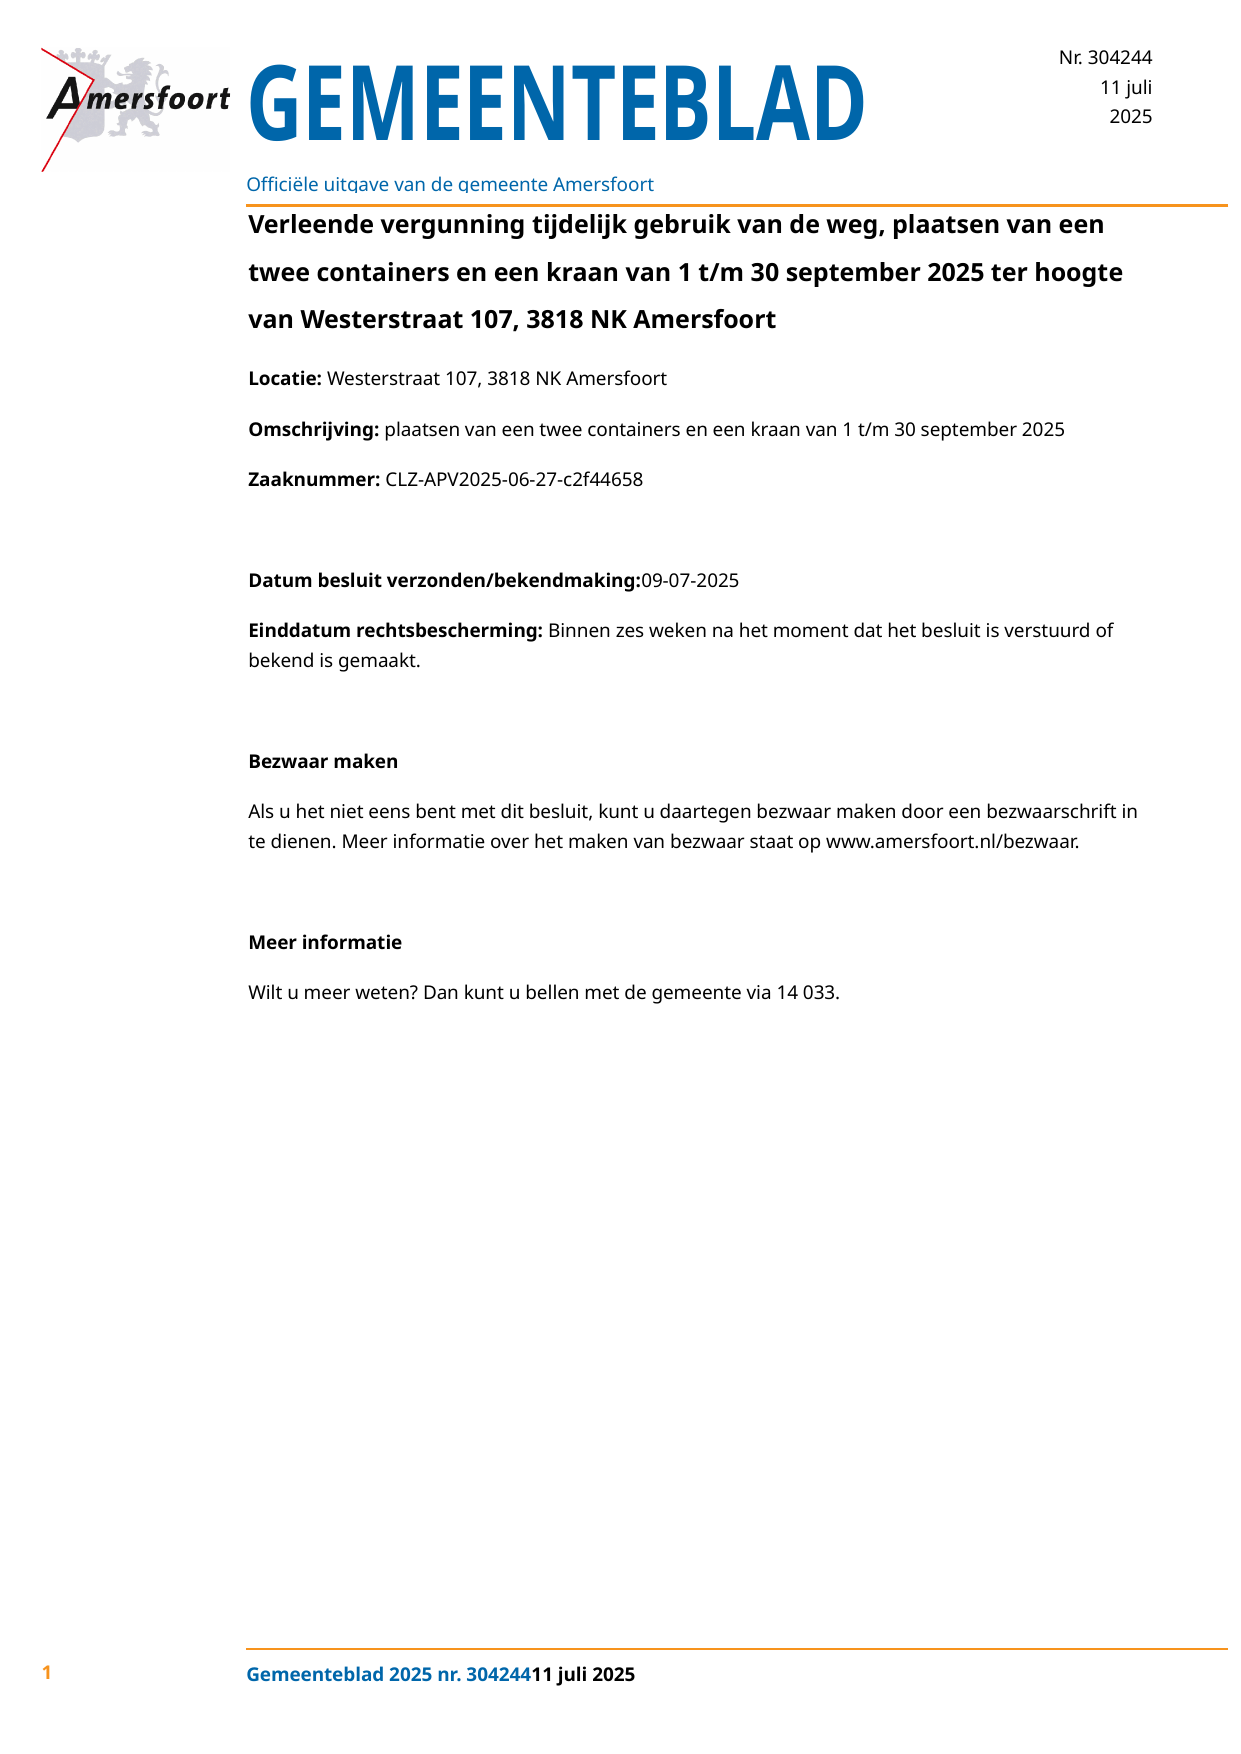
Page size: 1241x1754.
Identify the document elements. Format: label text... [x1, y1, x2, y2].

text Omschrijving: plaatsen van een twee containers en een kraan van 1 t/m 30 september 2025 [248, 416, 1152, 442]
text Bezwaar maken [248, 748, 1152, 774]
text Als u het niet eens bent met dit besluit, kunt u daartegen bezwaar maken door een bezwaarschrift in te dienen. Meer informatie over het maken van bezwaar staat op www.amersfoort.nl/bezwaar. [248, 798, 1152, 854]
text Meer informatie [248, 929, 1152, 954]
text Locatie: Westerstraat 107, 3818 NK Amersfoort [248, 366, 1152, 391]
text Datum besluit verzonden/bekendmaking:09-07-2025 [248, 567, 1152, 593]
text Wilt u meer weten? Dan kunt u bellen met de gemeente via 14 033. [248, 979, 1152, 1005]
text Zaaknummer: CLZ-APV2025-06-27-c2f44658 [248, 466, 1152, 492]
picture [41, 47, 231, 172]
text Einddatum rechtsbescherming: Binnen zes weken na het moment dat het besluit is verstuurd of bekend is gemaakt. [248, 618, 1152, 673]
text Verleende vergunning tijdelijk gebruik van de weg, plaatsen van een twee containers en een kraan van 1 t/m 30 september 2025 ter hoogte van Westerstraat 107, 3818 NK Amersfoort [248, 207, 1152, 336]
